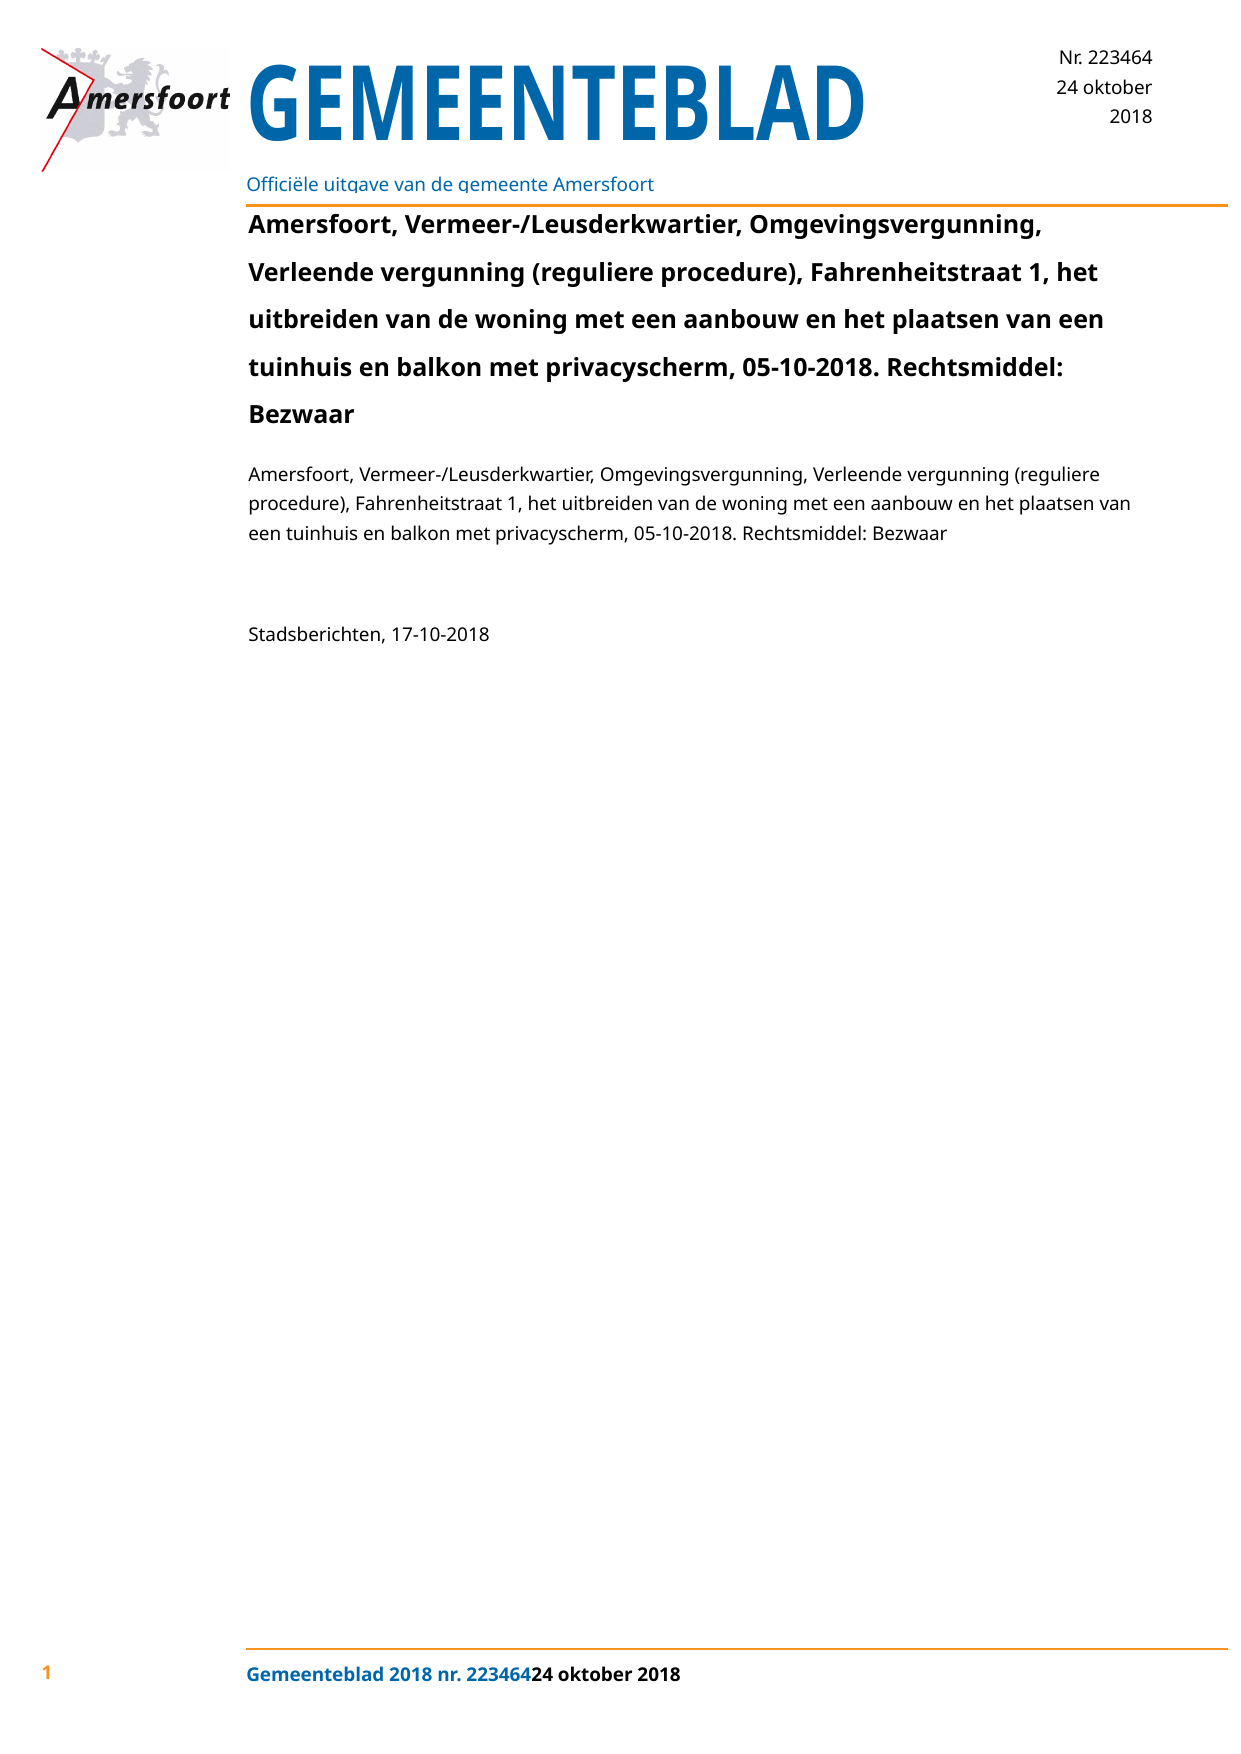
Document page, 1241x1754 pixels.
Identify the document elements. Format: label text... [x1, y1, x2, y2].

text Amersfoort, Vermeer-/Leusderkwartier, Omgevingsvergunning, Verleende vergunning (reguliere procedure), Fahrenheitstraat 1, het uitbreiden van de woning met een aanbouw en het plaatsen van een tuinhuis en balkon met privacyscherm, 05-10-2018. Rechtsmiddel: Bezwaar [248, 207, 1152, 431]
text Amersfoort, Vermeer-/Leusderkwartier, Omgevingsvergunning, Verleende vergunning (reguliere procedure), Fahrenheitstraat 1, het uitbreiden van de woning met een aanbouw en het plaatsen van een tuinhuis en balkon met privacyscherm, 05-10-2018. Rechtsmiddel: Bezwaar [248, 461, 1152, 546]
picture [41, 47, 231, 172]
text Stadsberichten, 17-10-2018 [248, 621, 1152, 646]
